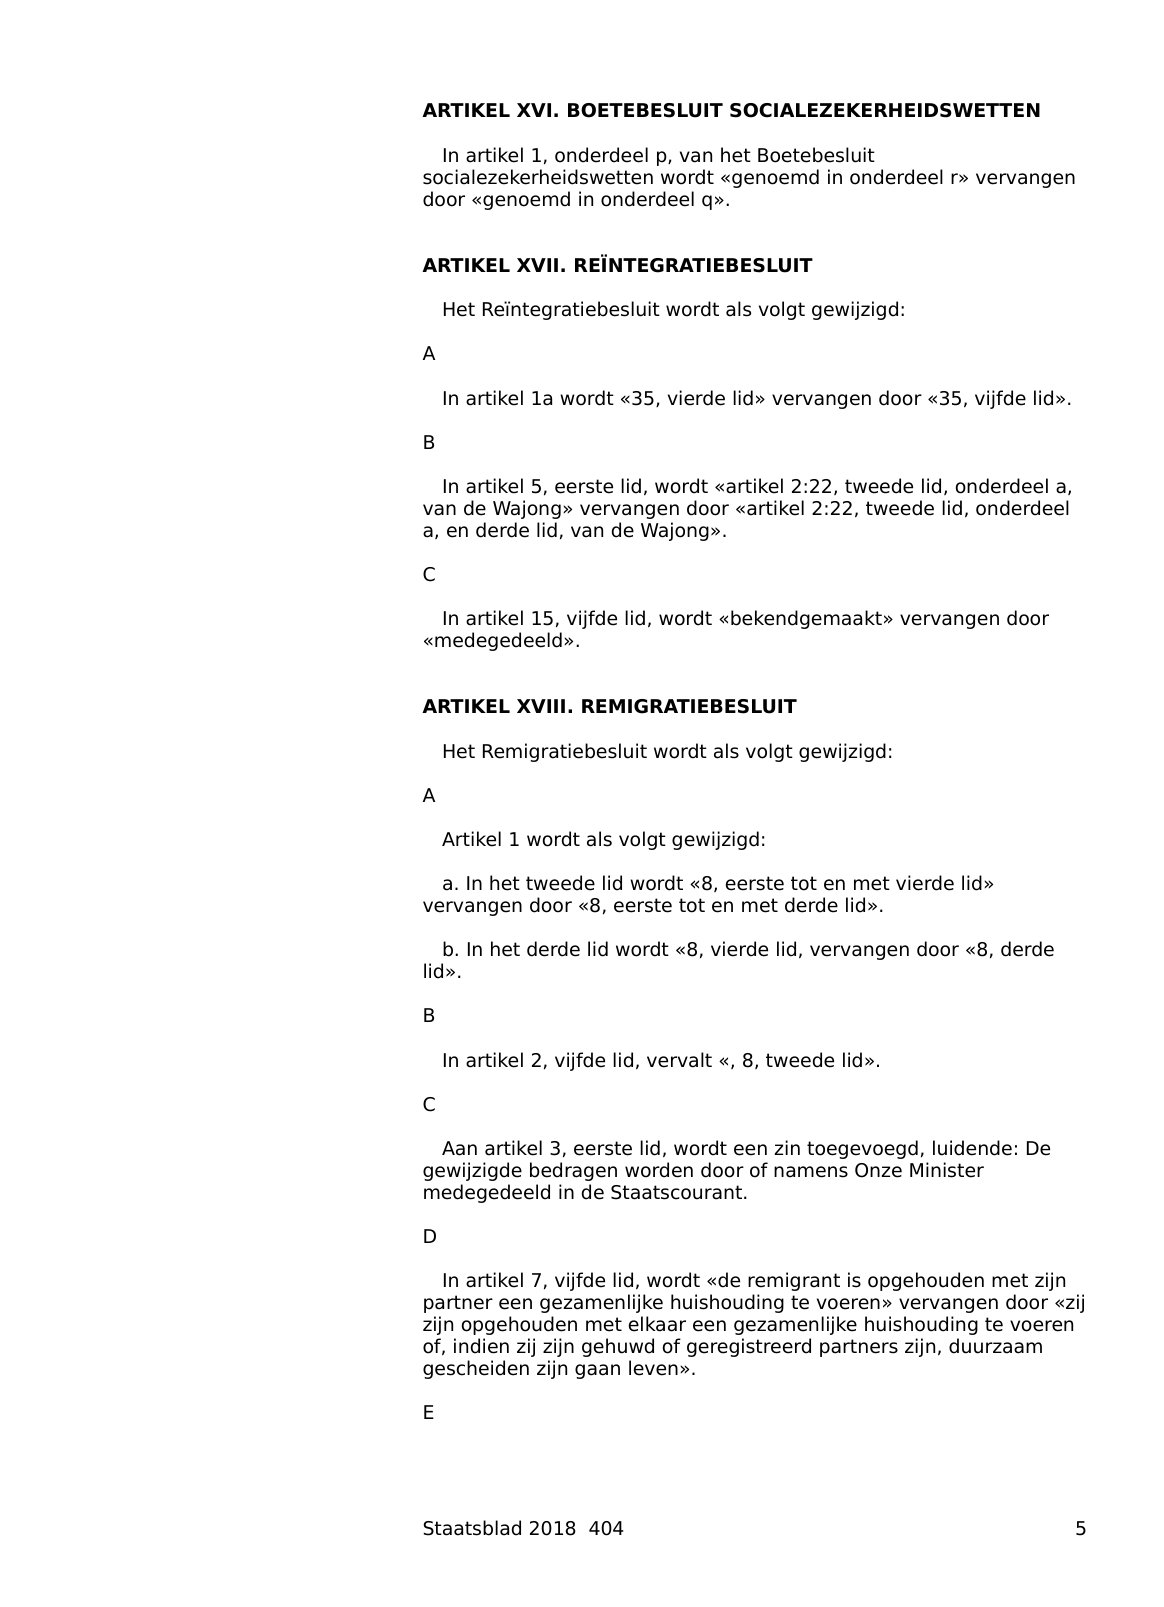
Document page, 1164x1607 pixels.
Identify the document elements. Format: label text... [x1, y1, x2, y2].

text Artikel 1 wordt als volgt gewijzigd: [422, 829, 1087, 851]
subtitle ARTIKEL XVI. BOETEBESLUIT SOCIALEZEKERHEIDSWETTEN [422, 100, 1087, 122]
text E [422, 1402, 1087, 1424]
text Het Remigratiebesluit wordt als volgt gewijzigd: [422, 741, 1087, 762]
text a. In het tweede lid wordt «8, eerste tot en met vierde lid» vervangen door «8, eerste tot en met derde lid». [422, 873, 1087, 917]
text C [422, 1094, 1087, 1116]
text In artikel 7, vijfde lid, wordt «de remigrant is opgehouden met zijn partner een gezamenlijke huishouding te voeren» vervangen door «zij zijn opgehouden met elkaar een gezamenlijke huishouding te voeren of, indien zij zijn gehuwd of geregistreerd partners zijn, duurzaam gescheiden zijn gaan leven». [422, 1270, 1087, 1380]
text A [422, 785, 1087, 807]
text Het Reïntegratiebesluit wordt als volgt gewijzigd: [422, 299, 1087, 321]
text B [422, 1005, 1087, 1027]
text In artikel 15, vijfde lid, wordt «bekendgemaakt» vervangen door «medegedeeld». [422, 608, 1087, 652]
subtitle ARTIKEL XVII. REÏNTEGRATIEBESLUIT [422, 255, 1087, 277]
text Aan artikel 3, eerste lid, wordt een zin toegevoegd, luidende: De gewijzigde bedragen worden door of namens Onze Minister medegedeeld in de Staatscourant. [422, 1138, 1087, 1204]
text B [422, 432, 1087, 453]
text A [422, 343, 1087, 365]
text b. In het derde lid wordt «8, vierde lid, vervangen door «8, derde lid». [422, 939, 1087, 983]
text In artikel 5, eerste lid, wordt «artikel 2:22, tweede lid, onderdeel a, van de Wajong» vervangen door «artikel 2:22, tweede lid, onderdeel a, en derde lid, van de Wajong». [422, 476, 1087, 542]
subtitle ARTIKEL XVIII. REMIGRATIEBESLUIT [422, 696, 1087, 718]
text D [422, 1226, 1087, 1248]
text In artikel 1a wordt «35, vierde lid» vervangen door «35, vijfde lid». [422, 387, 1087, 409]
text In artikel 2, vijfde lid, vervalt «, 8, tweede lid». [422, 1049, 1087, 1071]
text C [422, 564, 1087, 586]
text In artikel 1, onderdeel p, van het Boetebesluit socialezekerheidswetten wordt «genoemd in onderdeel r» vervangen door «genoemd in onderdeel q». [422, 144, 1087, 211]
